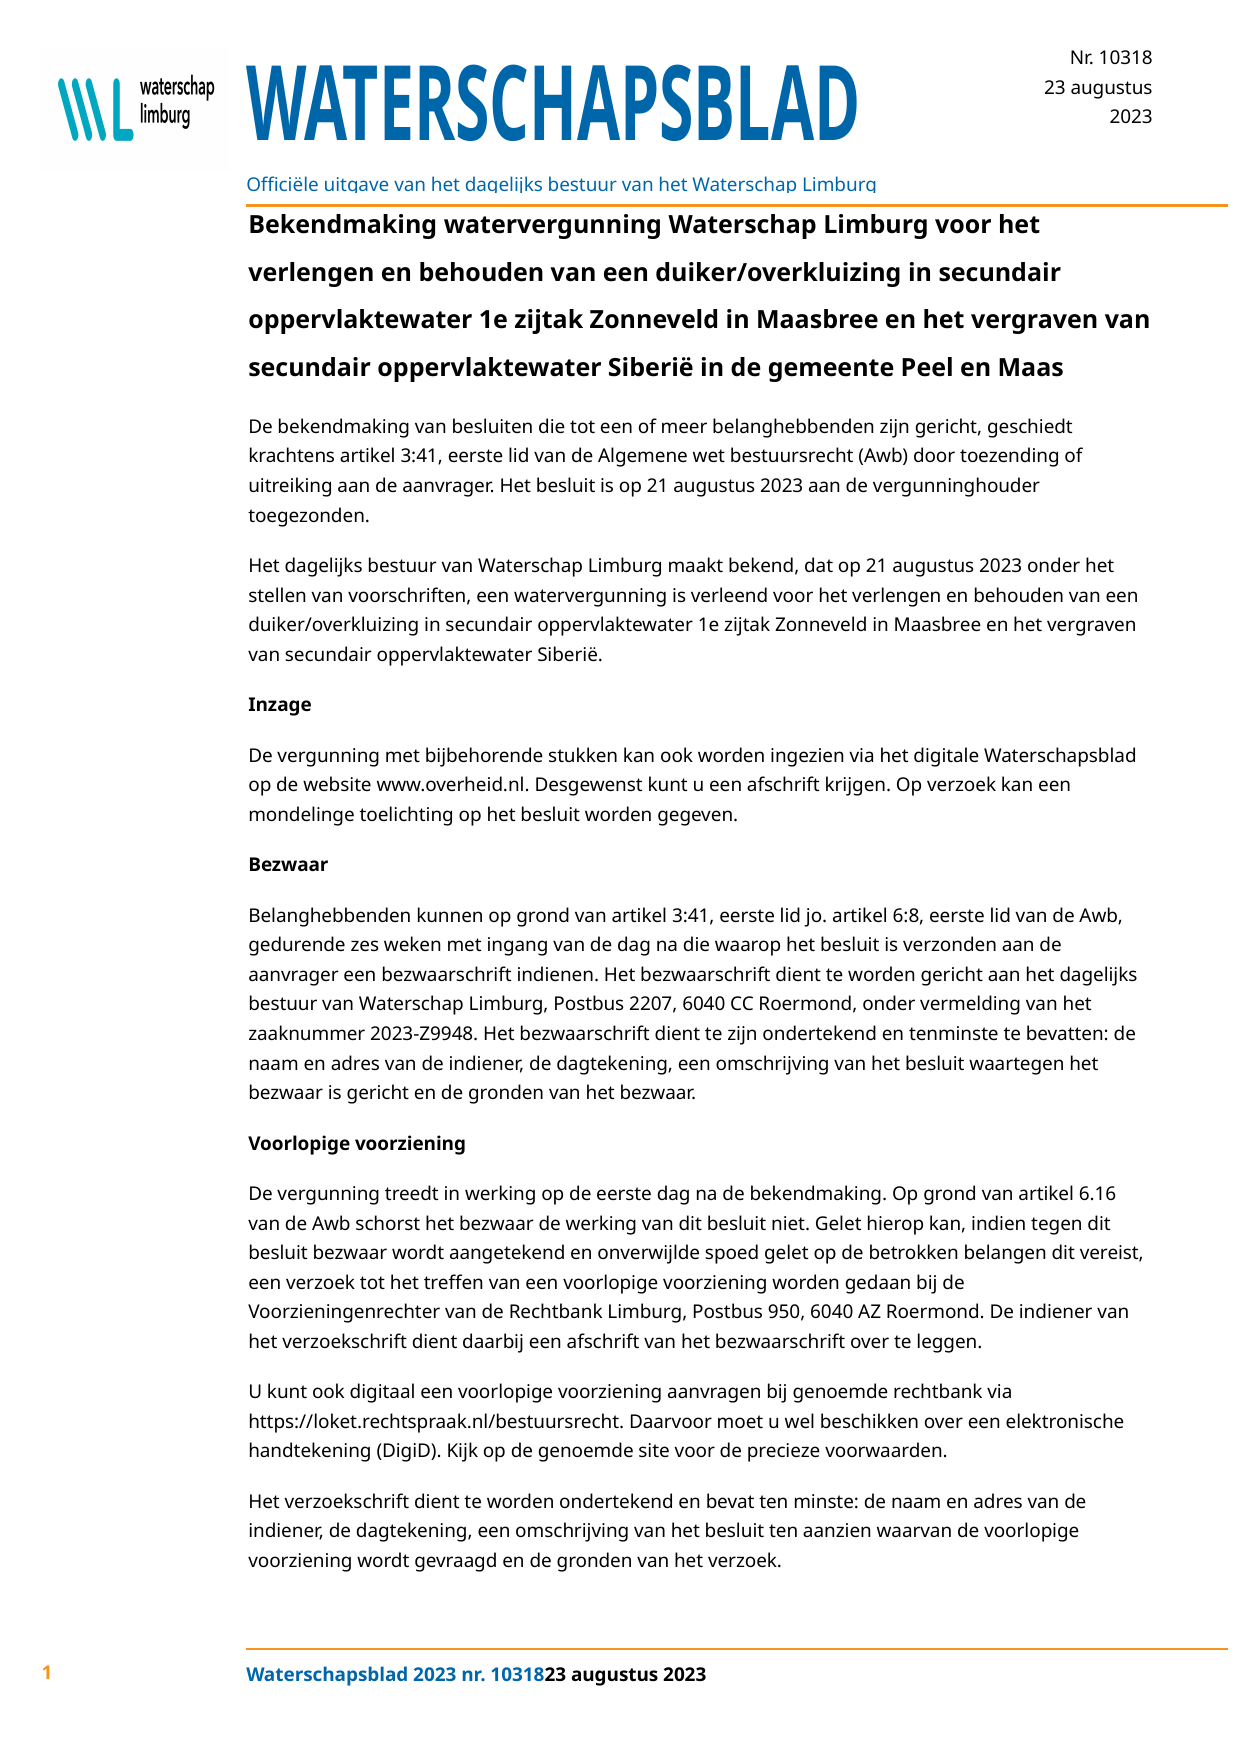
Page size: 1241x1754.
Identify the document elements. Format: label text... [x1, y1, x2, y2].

text Bekendmaking watervergunning Waterschap Limburg voor het verlengen en behouden van een duiker/overkluizing in secundair oppervlaktewater 1e zijtak Zonneveld in Maasbree en het vergraven van secundair oppervlaktewater Siberië in de gemeente Peel en Maas [248, 207, 1152, 384]
text De vergunning met bijbehorende stukken kan ook worden ingezien via het digitale Waterschapsblad op de website www.overheid.nl. Desgewenst kunt u een afschrift krijgen. Op verzoek kan een mondelinge toelichting op het besluit worden gegeven. [248, 742, 1152, 827]
text De bekendmaking van besluiten die tot een of meer belanghebbenden zijn gericht, geschiedt krachtens artikel 3:41, eerste lid van de Algemene wet bestuursrecht (Awb) door toezending of uitreiking aan de aanvrager. Het besluit is op 21 augustus 2023 aan de vergunninghouder toegezonden. [248, 413, 1152, 528]
text Het verzoekschrift dient te worden ondertekend en bevat ten minste: de naam en adres van de indiener, de dagtekening, een omschrijving van het besluit ten aanzien waarvan de voorlopige voorziening wordt gevraagd en de gronden van het verzoek. [248, 1488, 1152, 1573]
text Voorlopige voorziening [248, 1130, 1152, 1156]
text Bezwaar [248, 851, 1152, 877]
text U kunt ook digitaal een voorlopige voorziening aanvragen bij genoemde rechtbank via https://loket.rechtspraak.nl/bestuursrecht. Daarvoor moet u wel beschikken over een elektronische handtekening (DigiD). Kijk op de genoemde site voor de precieze voorwaarden. [248, 1378, 1152, 1463]
picture [41, 47, 231, 172]
text Belanghebbenden kunnen op grond van artikel 3:41, eerste lid jo. artikel 6:8, eerste lid van de Awb, gedurende zes weken met ingang van de dag na die waarop het besluit is verzonden aan de aanvrager een bezwaarschrift indienen. Het bezwaarschrift dient te worden gericht aan het dagelijks bestuur van Waterschap Limburg, Postbus 2207, 6040 CC Roermond, onder vermelding van het zaaknummer 2023-Z9948. Het bezwaarschrift dient te zijn ondertekend en tenminste te bevatten: de naam en adres van de indiener, de dagtekening, een omschrijving van het besluit waartegen het bezwaar is gericht en de gronden van het bezwaar. [248, 902, 1152, 1105]
text Het dagelijks bestuur van Waterschap Limburg maakt bekend, dat op 21 augustus 2023 onder het stellen van voorschriften, een watervergunning is verleend voor het verlengen en behouden van een duiker/overkluizing in secundair oppervlaktewater 1e zijtak Zonneveld in Maasbree en het vergraven van secundair oppervlaktewater Siberië. [248, 552, 1152, 667]
text Inzage [248, 691, 1152, 717]
text De vergunning treedt in werking op de eerste dag na de bekendmaking. Op grond van artikel 6.16 van de Awb schorst het bezwaar de werking van dit besluit niet. Gelet hierop kan, indien tegen dit besluit bezwaar wordt aangetekend en onverwijlde spoed gelet op de betrokken belangen dit vereist, een verzoek tot het treffen van een voorlopige voorziening worden gedaan bij de Voorzieningenrechter van de Rechtbank Limburg, Postbus 950, 6040 AZ Roermond. De indiener van het verzoekschrift dient daarbij een afschrift van het bezwaarschrift over te leggen. [248, 1180, 1152, 1354]
